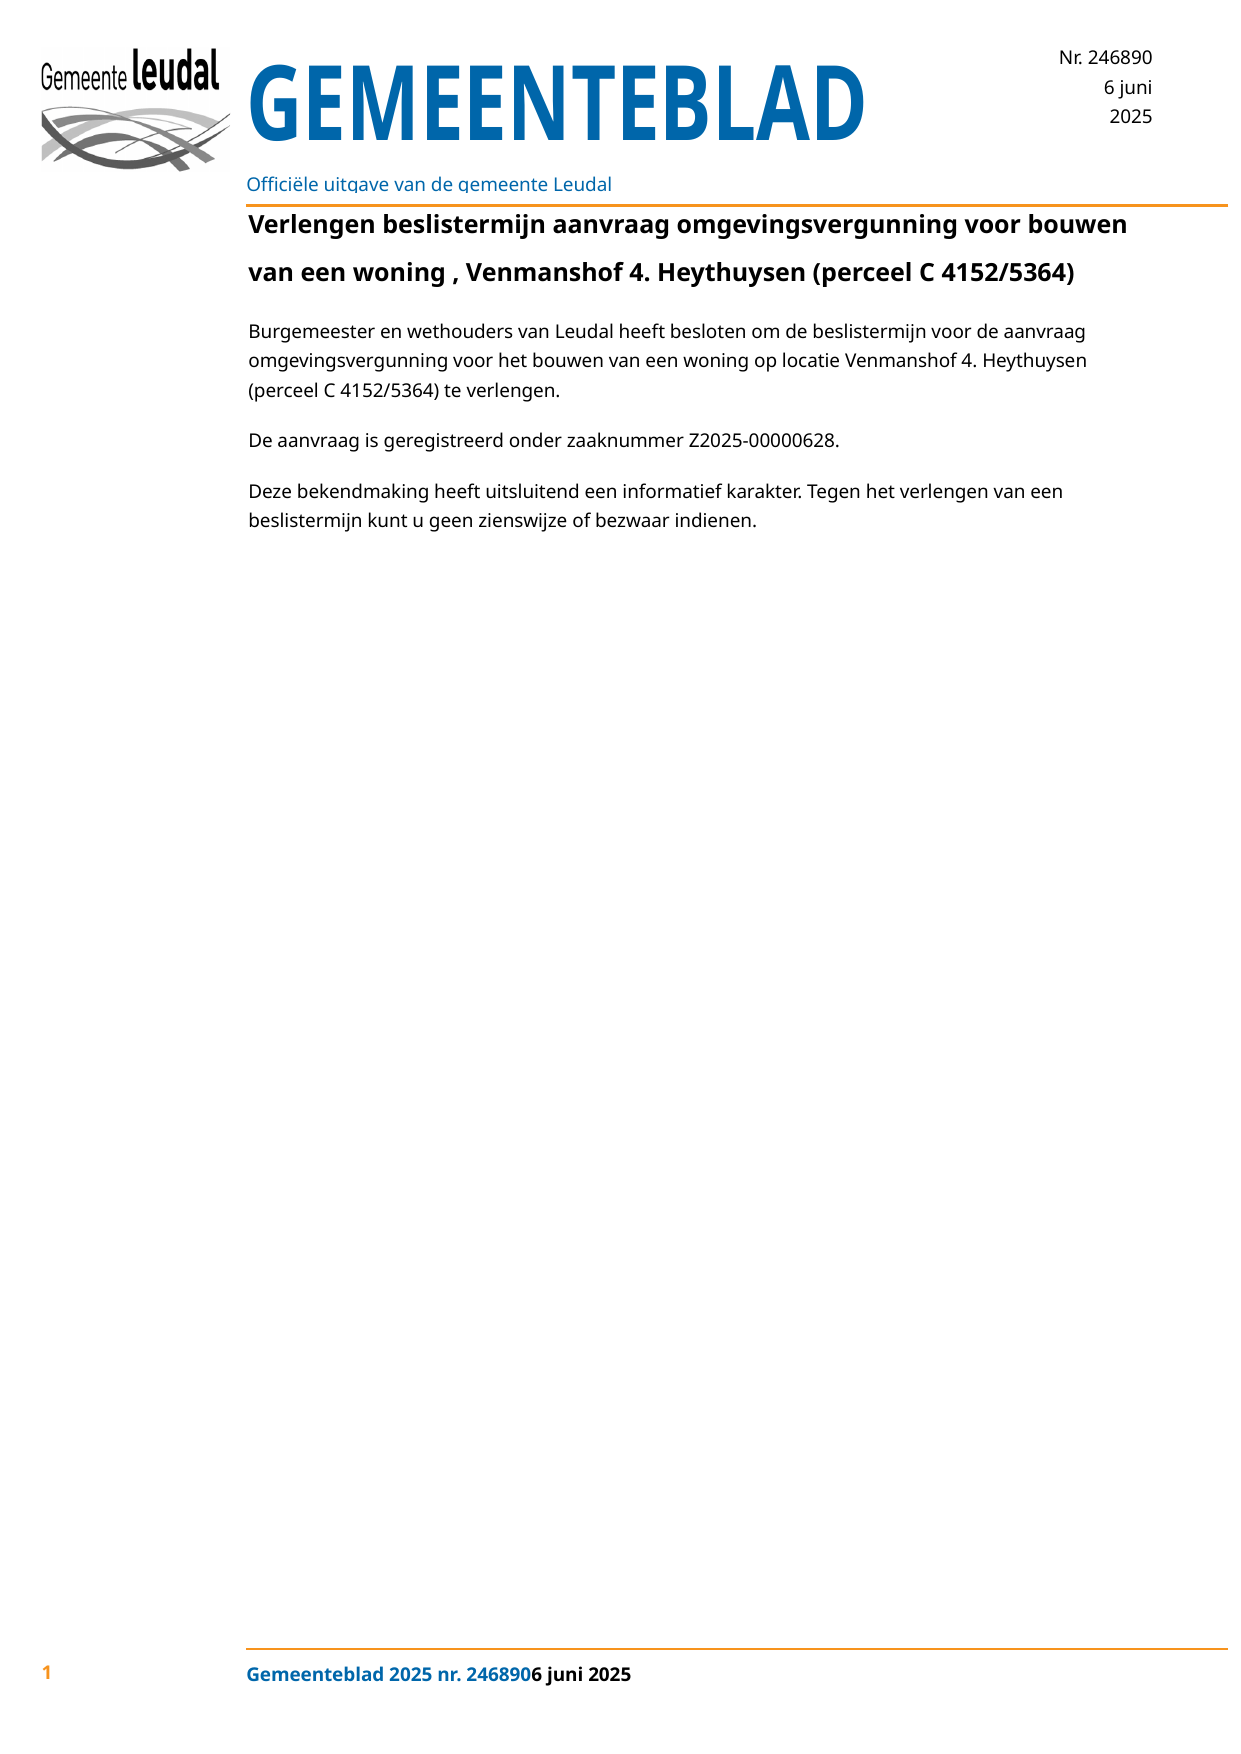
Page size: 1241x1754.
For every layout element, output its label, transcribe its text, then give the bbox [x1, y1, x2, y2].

text Burgemeester en wethouders van Leudal heeft besloten om de beslistermijn voor de aanvraag omgevingsvergunning voor het bouwen van een woning op locatie Venmanshof 4. Heythuysen (perceel C 4152/5364) te verlengen. [248, 318, 1152, 403]
text De aanvraag is geregistreerd onder zaaknummer Z2025-00000628. [248, 427, 1152, 453]
text Deze bekendmaking heeft uitsluitend een informatief karakter. Tegen het verlengen van een beslistermijn kunt u geen zienswijze of bezwaar indienen. [248, 478, 1152, 533]
picture [41, 47, 231, 172]
text Verlengen beslistermijn aanvraag omgevingsvergunning voor bouwen van een woning , Venmanshof 4. Heythuysen (perceel C 4152/5364) [248, 207, 1152, 288]
